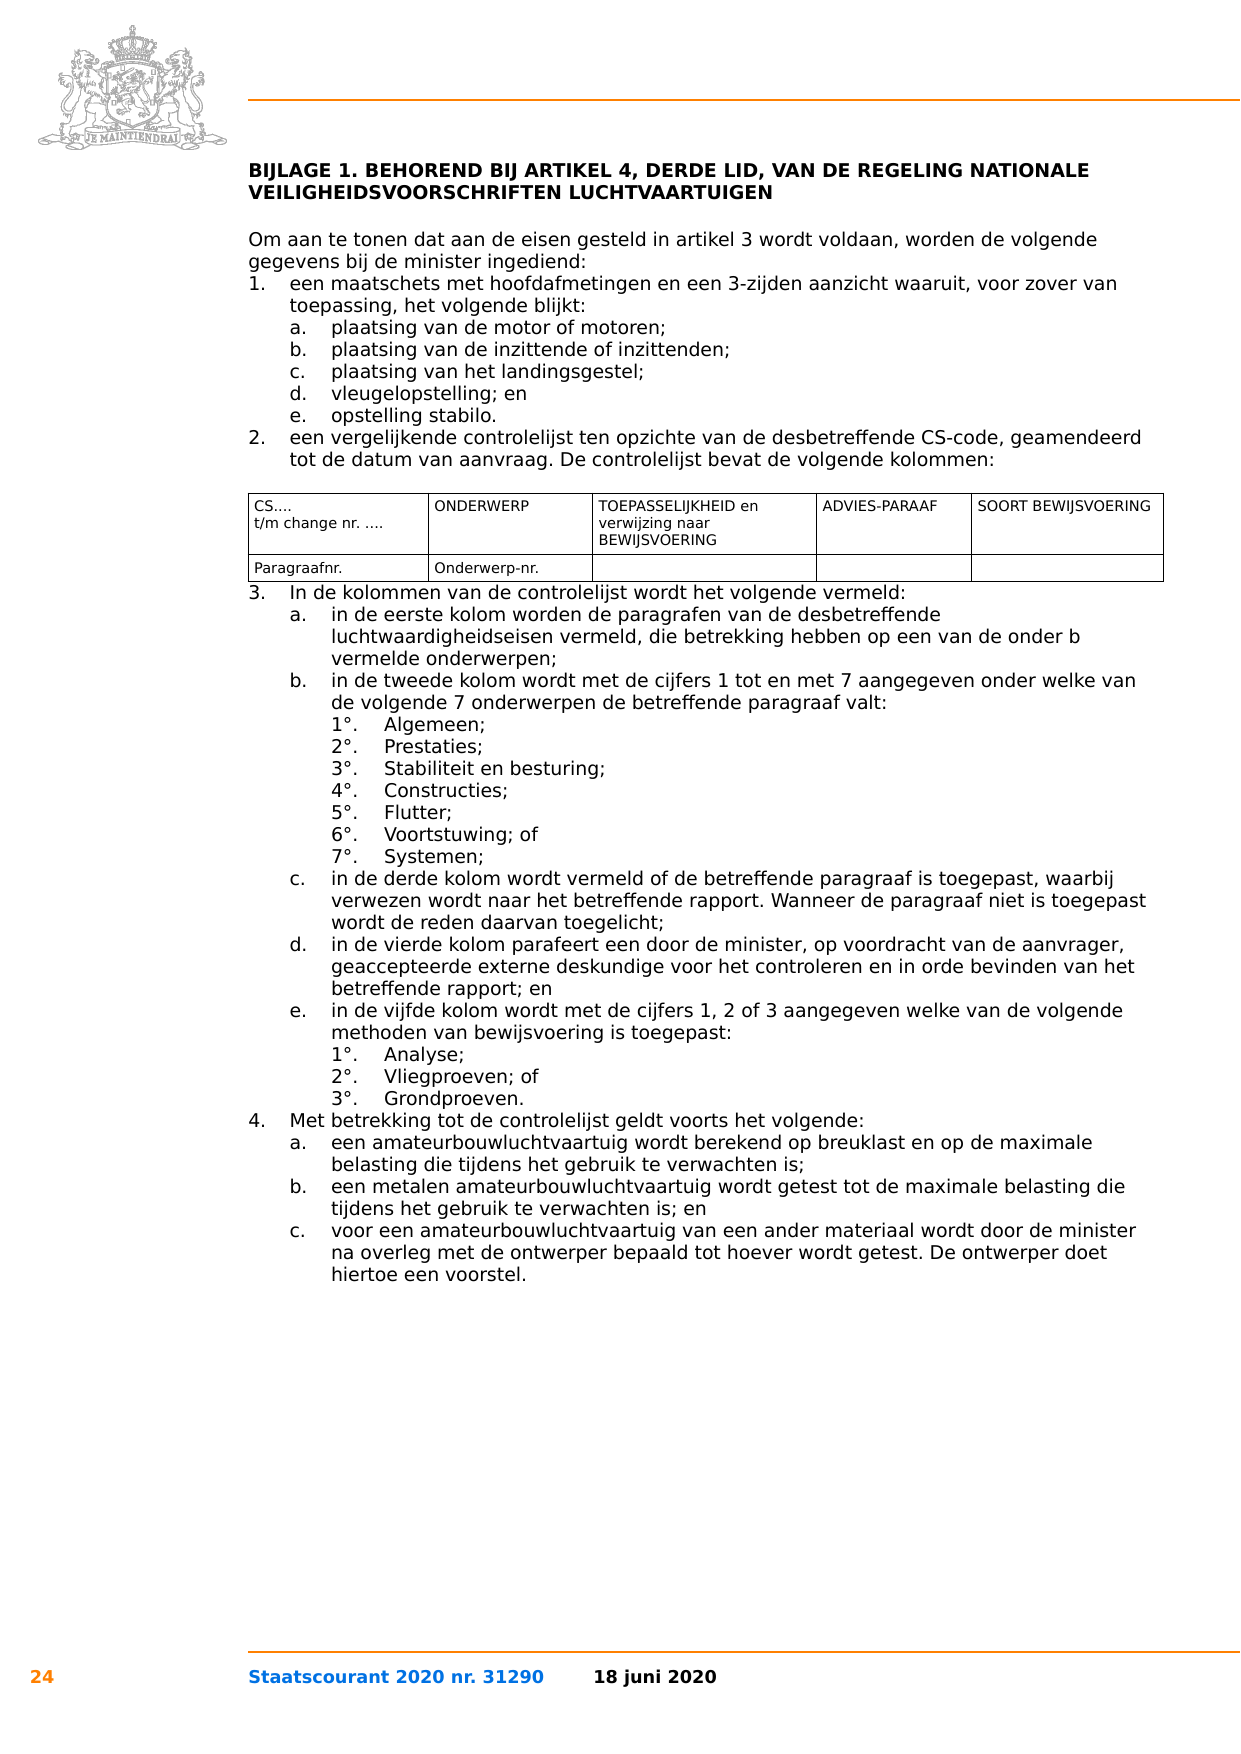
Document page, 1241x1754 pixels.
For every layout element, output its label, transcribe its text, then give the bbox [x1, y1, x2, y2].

text 2°. Prestaties; [331, 736, 1163, 758]
text 1°. Analyse; [331, 1044, 1163, 1066]
text 3. In de kolommen van de controlelijst wordt het volgende vermeld: [248, 582, 1163, 604]
table_header CS.... t/m change nr. .... [249, 494, 428, 554]
table_cell Paragraafnr. [249, 555, 428, 581]
text a. plaatsing van de motor of motoren; [289, 317, 1163, 339]
table_cell [817, 555, 971, 581]
text 4°. Constructies; [331, 780, 1163, 802]
table_header SOORT BEWIJSVOERING [972, 494, 1163, 554]
text 6°. Voortstuwing; of [331, 824, 1163, 846]
text a. een amateurbouwluchtvaartuig wordt berekend op breuklast en op de maximale belasting die tijdens het gebruik te verwachten is; [289, 1132, 1163, 1176]
text b. een metalen amateurbouwluchtvaartuig wordt getest tot de maximale belasting die tijdens het gebruik te verwachten is; en [289, 1176, 1163, 1220]
table_header ADVIES-PARAAF [817, 494, 971, 554]
picture [38, 25, 227, 150]
text 3°. Stabiliteit en besturing; [331, 758, 1163, 780]
subtitle BIJLAGE 1. BEHOREND BIJ ARTIKEL 4, DERDE LID, VAN DE REGELING NATIONALE VEILIGHEIDSVOORSCHRIFTEN LUCHTVAARTUIGEN [248, 160, 1163, 204]
text a. in de eerste kolom worden de paragrafen van de desbetreffende luchtwaardigheidseisen vermeld, die betrekking hebben op een van de onder b vermelde onderwerpen; [289, 604, 1163, 670]
text 2. een vergelijkende controlelijst ten opzichte van de desbetreffende CS-code, geamendeerd tot de datum van aanvraag. De controlelijst bevat de volgende kolommen: [248, 427, 1163, 471]
text 7°. Systemen; [331, 846, 1163, 868]
text e. in de vijfde kolom wordt met de cijfers 1, 2 of 3 aangegeven welke van de volgende methoden van bewijsvoering is toegepast: [289, 1000, 1163, 1044]
table_cell [593, 555, 816, 581]
text b. in de tweede kolom wordt met de cijfers 1 tot en met 7 aangegeven onder welke van de volgende 7 onderwerpen de betreffende paragraaf valt: [289, 670, 1163, 714]
text c. plaatsing van het landingsgestel; [289, 361, 1163, 383]
table_header TOEPASSELIJKHEID en verwijzing naar BEWIJSVOERING [593, 494, 816, 554]
table_header ONDERWERP [429, 494, 592, 554]
text c. voor een amateurbouwluchtvaartuig van een ander materiaal wordt door de minister na overleg met de ontwerper bepaald tot hoever wordt getest. De ontwerper doet hiertoe een voorstel. [289, 1220, 1163, 1286]
text Om aan te tonen dat aan de eisen gesteld in artikel 3 wordt voldaan, worden de volgende gegevens bij de minister ingediend: [248, 229, 1163, 273]
text 4. Met betrekking tot de controlelijst geldt voorts het volgende: [248, 1110, 1163, 1132]
text 5°. Flutter; [331, 802, 1163, 824]
text d. vleugelopstelling; en [289, 383, 1163, 405]
text e. opstelling stabilo. [289, 405, 1163, 427]
table_cell Onderwerp-nr. [429, 555, 592, 581]
text 1°. Algemeen; [331, 714, 1163, 736]
text 2°. Vliegproeven; of [331, 1066, 1163, 1088]
text 1. een maatschets met hoofdafmetingen en een 3-zijden aanzicht waaruit, voor zover van toepassing, het volgende blijkt: [248, 273, 1163, 317]
text c. in de derde kolom wordt vermeld of de betreffende paragraaf is toegepast, waarbij verwezen wordt naar het betreffende rapport. Wanneer de paragraaf niet is toegepast wordt de reden daarvan toegelicht; [289, 868, 1163, 934]
text 3°. Grondproeven. [331, 1088, 1163, 1110]
text b. plaatsing van de inzittende of inzittenden; [289, 339, 1163, 361]
text d. in de vierde kolom parafeert een door de minister, op voordracht van de aanvrager, geaccepteerde externe deskundige voor het controleren en in orde bevinden van het betreffende rapport; en [289, 934, 1163, 1000]
table_cell [972, 555, 1163, 581]
